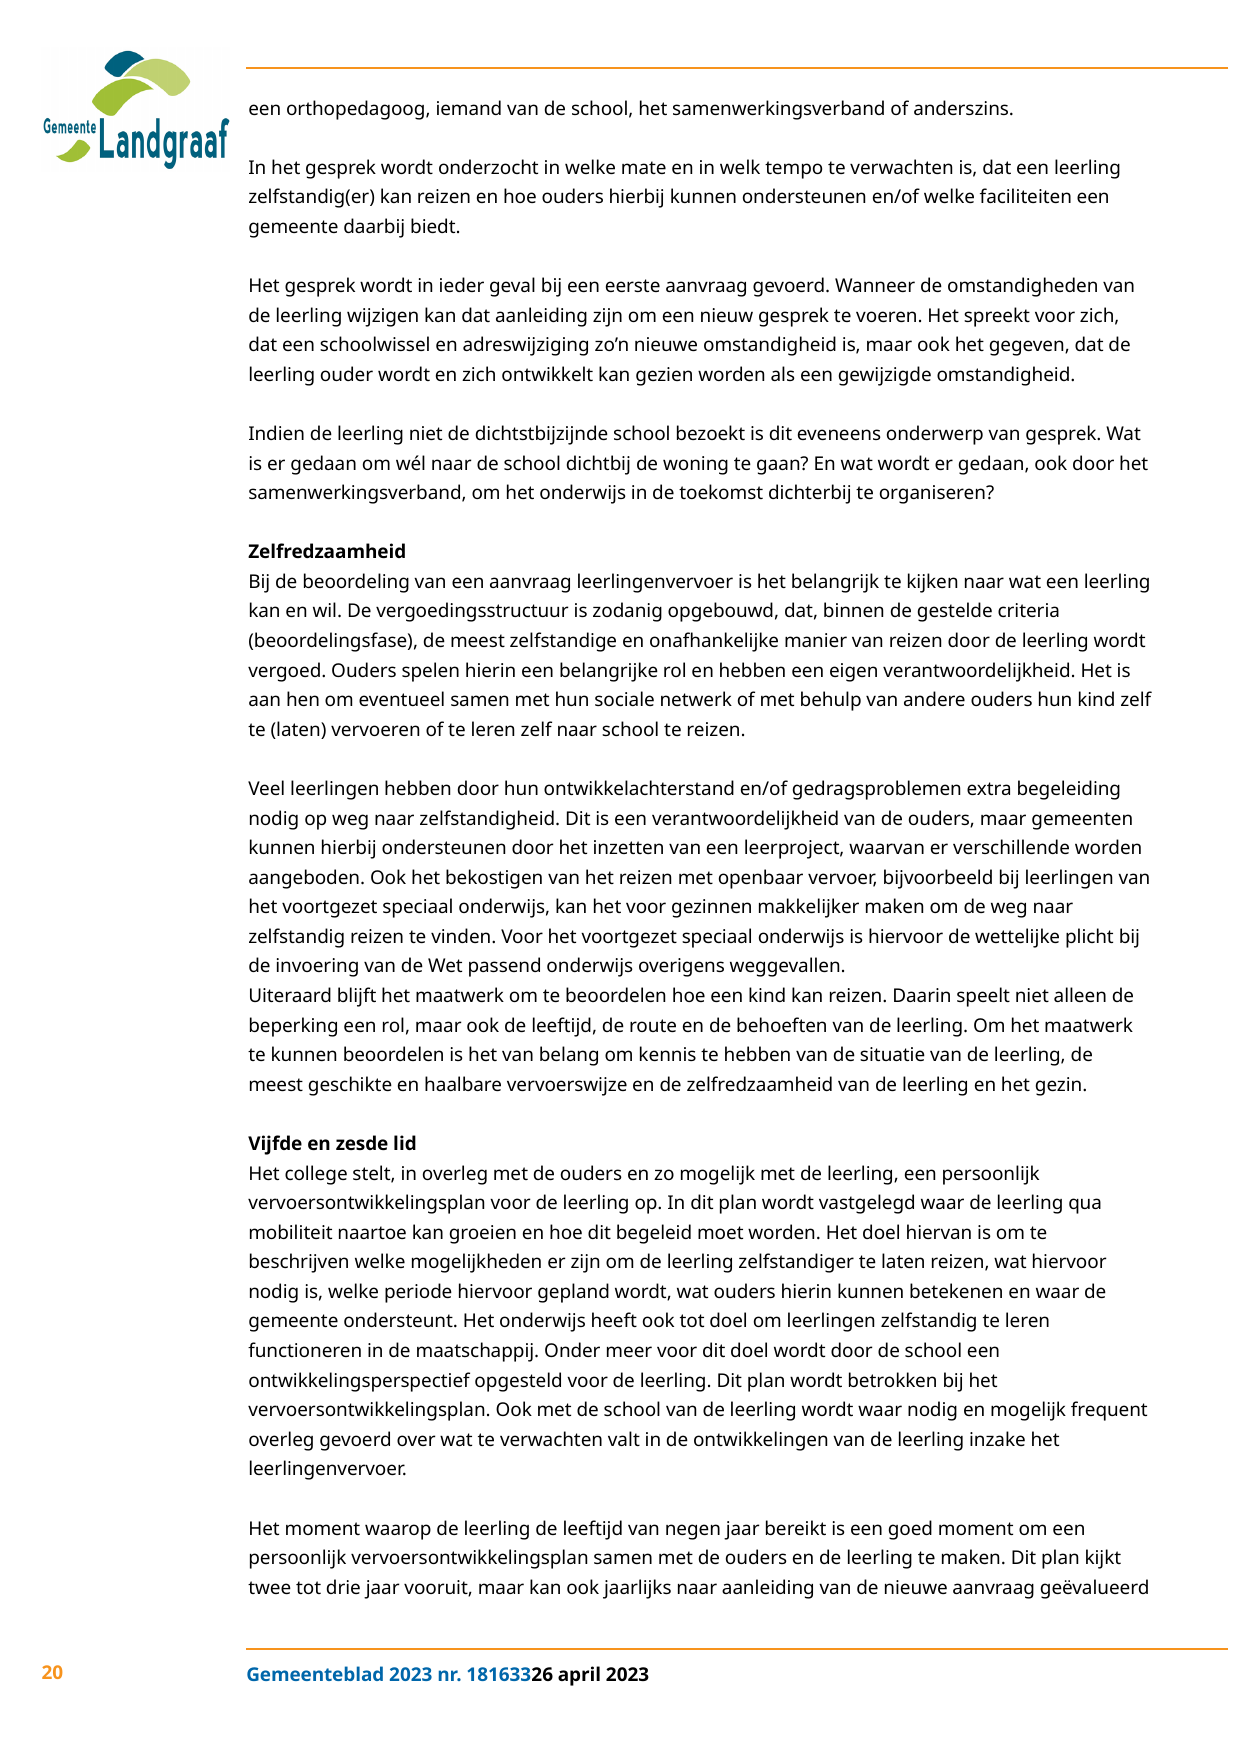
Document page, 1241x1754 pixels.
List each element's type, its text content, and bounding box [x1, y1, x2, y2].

text Bij de beoordeling van een aanvraag leerlingenvervoer is het belangrijk te kijken naar wat een leerling kan en wil. De vergoedingsstructuur is zodanig opgebouwd, dat, binnen de gestelde criteria (beoordelingsfase), de meest zelfstandige en onafhankelijke manier van reizen door de leerling wordt vergoed. Ouders spelen hierin een belangrijke rol en hebben een eigen verantwoordelijkheid. Het is aan hen om eventueel samen met hun sociale netwerk of met behulp van andere ouders hun kind zelf te (laten) vervoeren of te leren zelf naar school te reizen. [248, 568, 1152, 742]
text Indien de leerling niet de dichtstbijzijnde school bezoekt is dit eveneens onderwerp van gesprek. Wat is er gedaan om wél naar de school dichtbij de woning te gaan? En wat wordt er gedaan, ook door het samenwerkingsverband, om het onderwijs in de toekomst dichterbij te organiseren? [248, 420, 1152, 505]
text Het gesprek wordt in ieder geval bij een eerste aanvraag gevoerd. Wanneer de omstandigheden van de leerling wijzigen kan dat aanleiding zijn om een nieuw gesprek te voeren. Het spreekt voor zich, dat een schoolwissel en adreswijziging zo’n nieuwe omstandigheid is, maar ook het gegeven, dat de leerling ouder wordt en zich ontwikkelt kan gezien worden als een gewijzigde omstandigheid. [248, 272, 1152, 387]
text Zelfredzaamheid [248, 538, 1152, 564]
picture [41, 47, 231, 172]
text een orthopedagoog, iemand van de school, het samenwerkingsverband of anderszins. [248, 95, 1152, 121]
text In het gesprek wordt onderzocht in welke mate en in welk tempo te verwachten is, dat een leerling zelfstandig(er) kan reizen en hoe ouders hierbij kunnen ondersteunen en/of welke faciliteiten een gemeente daarbij biedt. [248, 154, 1152, 239]
text Uiteraard blijft het maatwerk om te beoordelen hoe een kind kan reizen. Daarin speelt niet alleen de beperking een rol, maar ook de leeftijd, de route en de behoeften van de leerling. Om het maatwerk te kunnen beoordelen is het van belang om kennis te hebben van de situatie van de leerling, de meest geschikte en haalbare vervoerswijze en de zelfredzaamheid van de leerling en het gezin. [248, 982, 1152, 1097]
text Het moment waarop de leerling de leeftijd van negen jaar bereikt is een goed moment om een persoonlijk vervoersontwikkelingsplan samen met de ouders en de leerling te maken. Dit plan kijkt twee tot drie jaar vooruit, maar kan ook jaarlijks naar aanleiding van de nieuwe aanvraag geëvalueerd [248, 1515, 1152, 1600]
text Vijfde en zesde lid [248, 1130, 1152, 1156]
text Het college stelt, in overleg met de ouders en zo mogelijk met de leerling, een persoonlijk vervoersontwikkelingsplan voor de leerling op. In dit plan wordt vastgelegd waar de leerling qua mobiliteit naartoe kan groeien en hoe dit begeleid moet worden. Het doel hiervan is om te beschrijven welke mogelijkheden er zijn om de leerling zelfstandiger te laten reizen, wat hiervoor nodig is, welke periode hiervoor gepland wordt, wat ouders hierin kunnen betekenen en waar de gemeente ondersteunt. Het onderwijs heeft ook tot doel om leerlingen zelfstandig te leren functioneren in de maatschappij. Onder meer voor dit doel wordt door de school een ontwikkelingsperspectief opgesteld voor de leerling. Dit plan wordt betrokken bij het vervoersontwikkelingsplan. Ook met de school van de leerling wordt waar nodig en mogelijk frequent overleg gevoerd over wat te verwachten valt in de ontwikkelingen van de leerling inzake het leerlingenvervoer. [248, 1160, 1152, 1481]
text Veel leerlingen hebben door hun ontwikkelachterstand en/of gedragsproblemen extra begeleiding nodig op weg naar zelfstandigheid. Dit is een verantwoordelijkheid van de ouders, maar gemeenten kunnen hierbij ondersteunen door het inzetten van een leerproject, waarvan er verschillende worden aangeboden. Ook het bekostigen van het reizen met openbaar vervoer, bijvoorbeeld bij leerlingen van het voortgezet speciaal onderwijs, kan het voor gezinnen makkelijker maken om de weg naar zelfstandig reizen te vinden. Voor het voortgezet speciaal onderwijs is hiervoor de wettelijke plicht bij de invoering van de Wet passend onderwijs overigens weggevallen. [248, 775, 1152, 978]
